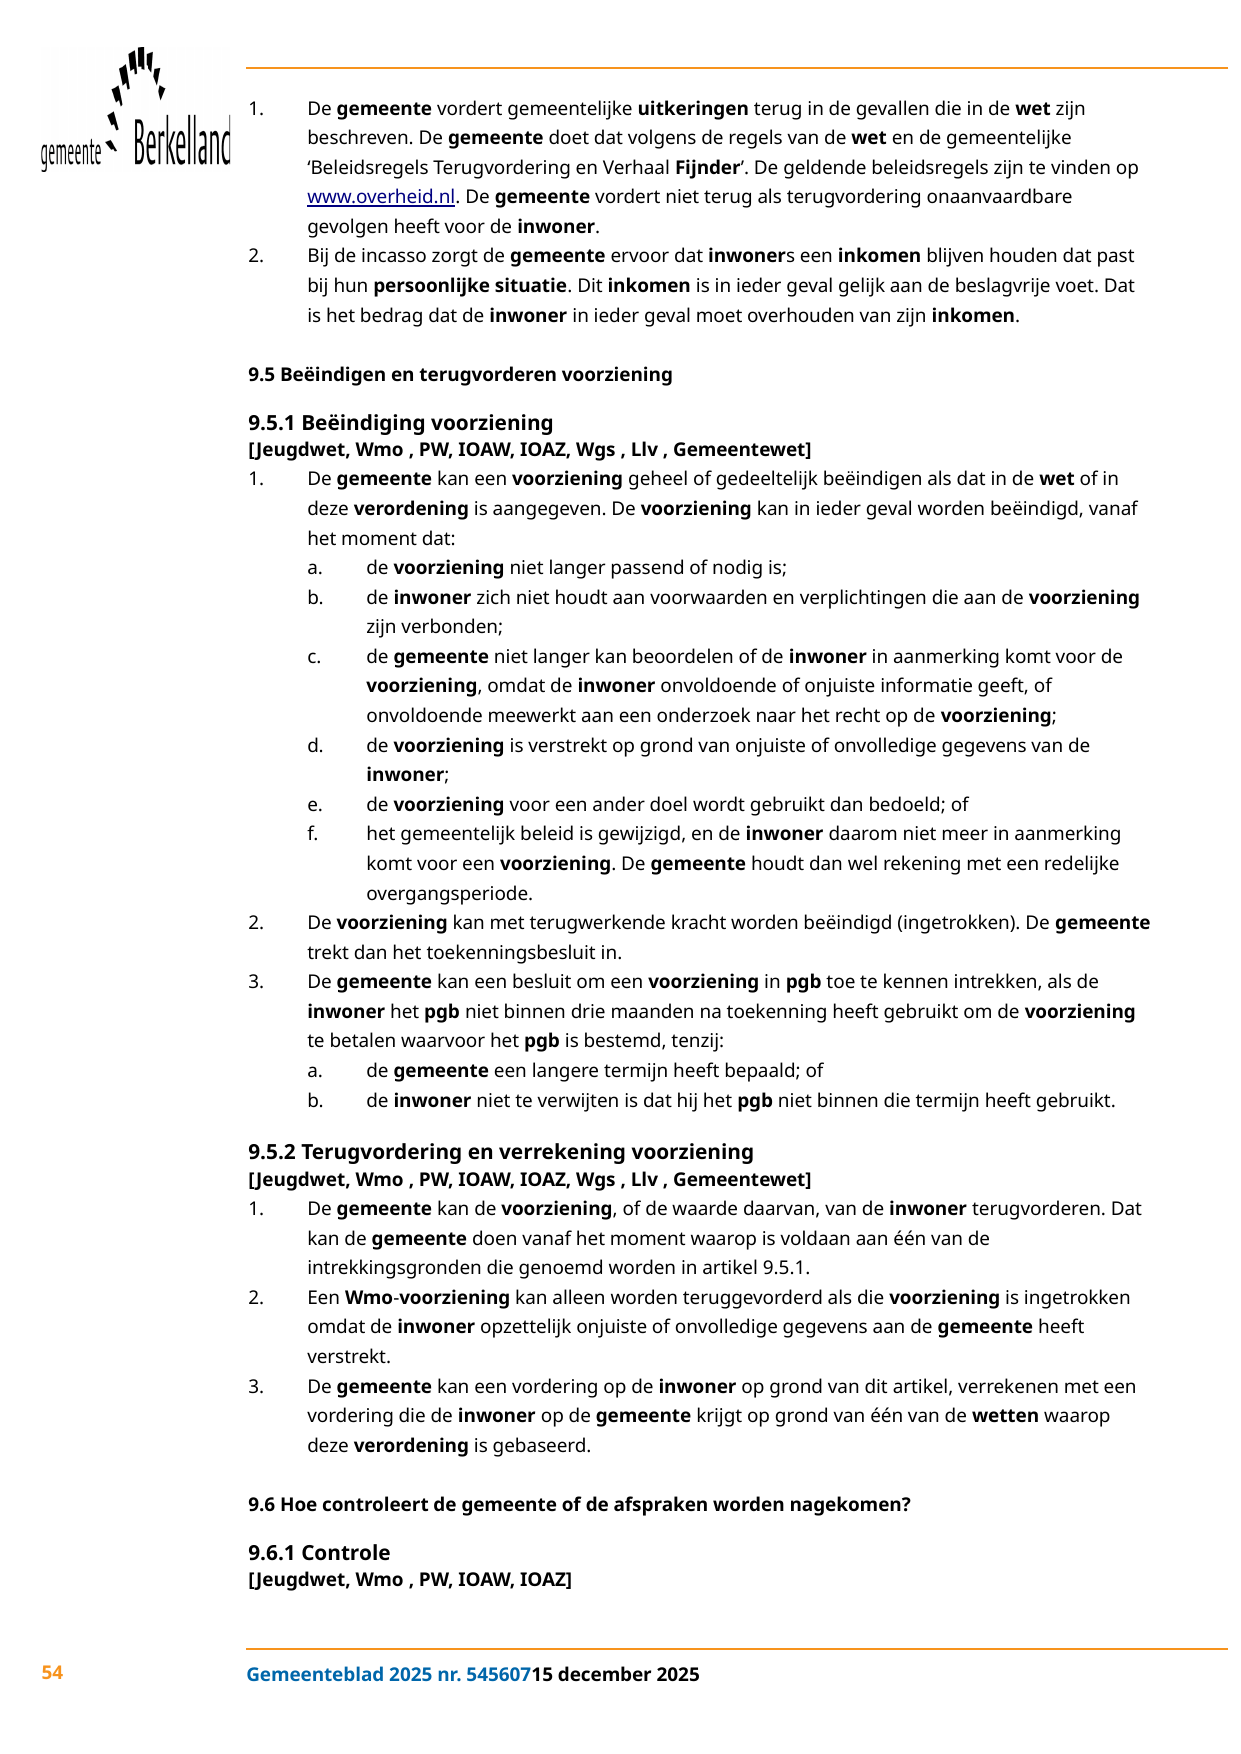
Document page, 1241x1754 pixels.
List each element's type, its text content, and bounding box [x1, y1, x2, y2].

list De voorziening kan met terugwerkende kracht worden beëindigd (ingetrokken). De gemeente trekt dan het toekenningsbesluit in. [248, 909, 1152, 965]
text 9.5.1 Beëindiging voorziening [248, 408, 1152, 436]
text 9.5 Beëindigen en terugvorderen voorziening [248, 361, 1152, 387]
list de inwoner zich niet houdt aan voorwaarden en verplichtingen die aan de voorziening zijn verbonden; [307, 584, 1152, 639]
list de voorziening is verstrekt op grond van onjuiste of onvolledige gegevens van de inwoner; [307, 732, 1152, 787]
text 9.5.2 Terugvordering en verrekening voorziening [248, 1137, 1152, 1166]
list het gemeentelijk beleid is gewijzigd, en de inwoner daarom niet meer in aanmerking komt voor een voorziening. De gemeente houdt dan wel rekening met een redelijke overgangsperiode. [307, 821, 1152, 906]
list Bij de incasso zorgt de gemeente ervoor dat inwoners een inkomen blijven houden dat past bij hun persoonlijke situatie. Dit inkomen is in ieder geval gelijk aan de beslagvrije voet. Dat is het bedrag dat de inwoner in ieder geval moet overhouden van zijn inkomen. [248, 243, 1152, 328]
list de gemeente niet langer kan beoordelen of de inwoner in aanmerking komt voor de voorziening, omdat de inwoner onvoldoende of onjuiste informatie geeft, of onvoldoende meewerkt aan een onderzoek naar het recht op de voorziening; [307, 643, 1152, 728]
list de gemeente een langere termijn heeft bepaald; of [307, 1057, 1152, 1083]
list Een Wmo-voorziening kan alleen worden teruggevorderd als die voorziening is ingetrokken omdat de inwoner opzettelijk onjuiste of onvolledige gegevens aan de gemeente heeft verstrekt. [248, 1284, 1152, 1369]
list De gemeente vordert gemeentelijke uitkeringen terug in de gevallen die in de wet zijn beschreven. De gemeente doet dat volgens de regels van de wet en de gemeentelijke ‘Beleidsregels Terugvordering en Verhaal Fijnder’. De geldende beleidsregels zijn te vinden op www.overheid.nl. De gemeente vordert niet terug als terugvordering onaanvaardbare gevolgen heeft voor de inwoner. [248, 95, 1152, 239]
list de voorziening niet langer passend of nodig is; [307, 554, 1152, 580]
list De gemeente kan een besluit om een voorziening in pgb toe te kennen intrekken, als de inwoner het pgb niet binnen drie maanden na toekenning heeft gebruikt om de voorziening te betalen waarvoor het pgb is bestemd, tenzij: [248, 968, 1152, 1053]
text [Jeugdwet, Wmo , PW, IOAW, IOAZ, Wgs , Llv , Gemeentewet] [248, 436, 1152, 462]
list De gemeente kan een voorziening geheel of gedeeltelijk beëindigen als dat in de wet of in deze verordening is aangegeven. De voorziening kan in ieder geval worden beëindigd, vanaf het moment dat: [248, 466, 1152, 551]
list De gemeente kan een vordering op de inwoner op grond van dit artikel, verrekenen met een vordering die de inwoner op de gemeente krijgt op grond van één van de wetten waarop deze verordening is gebaseerd. [248, 1373, 1152, 1458]
text [Jeugdwet, Wmo , PW, IOAW, IOAZ] [248, 1566, 1152, 1592]
picture [41, 47, 231, 172]
text 9.6 Hoe controleert de gemeente of de afspraken worden nagekomen? [248, 1491, 1152, 1517]
list De gemeente kan de voorziening, of de waarde daarvan, van de inwoner terugvorderen. Dat kan de gemeente doen vanaf het moment waarop is voldaan aan één van de intrekkingsgronden die genoemd worden in artikel 9.5.1. [248, 1195, 1152, 1280]
list de voorziening voor een ander doel wordt gebruikt dan bedoeld; of [307, 791, 1152, 817]
text 9.6.1 Controle [248, 1538, 1152, 1566]
text [Jeugdwet, Wmo , PW, IOAW, IOAZ, Wgs , Llv , Gemeentewet] [248, 1166, 1152, 1191]
list de inwoner niet te verwijten is dat hij het pgb niet binnen die termijn heeft gebruikt. [307, 1087, 1152, 1113]
